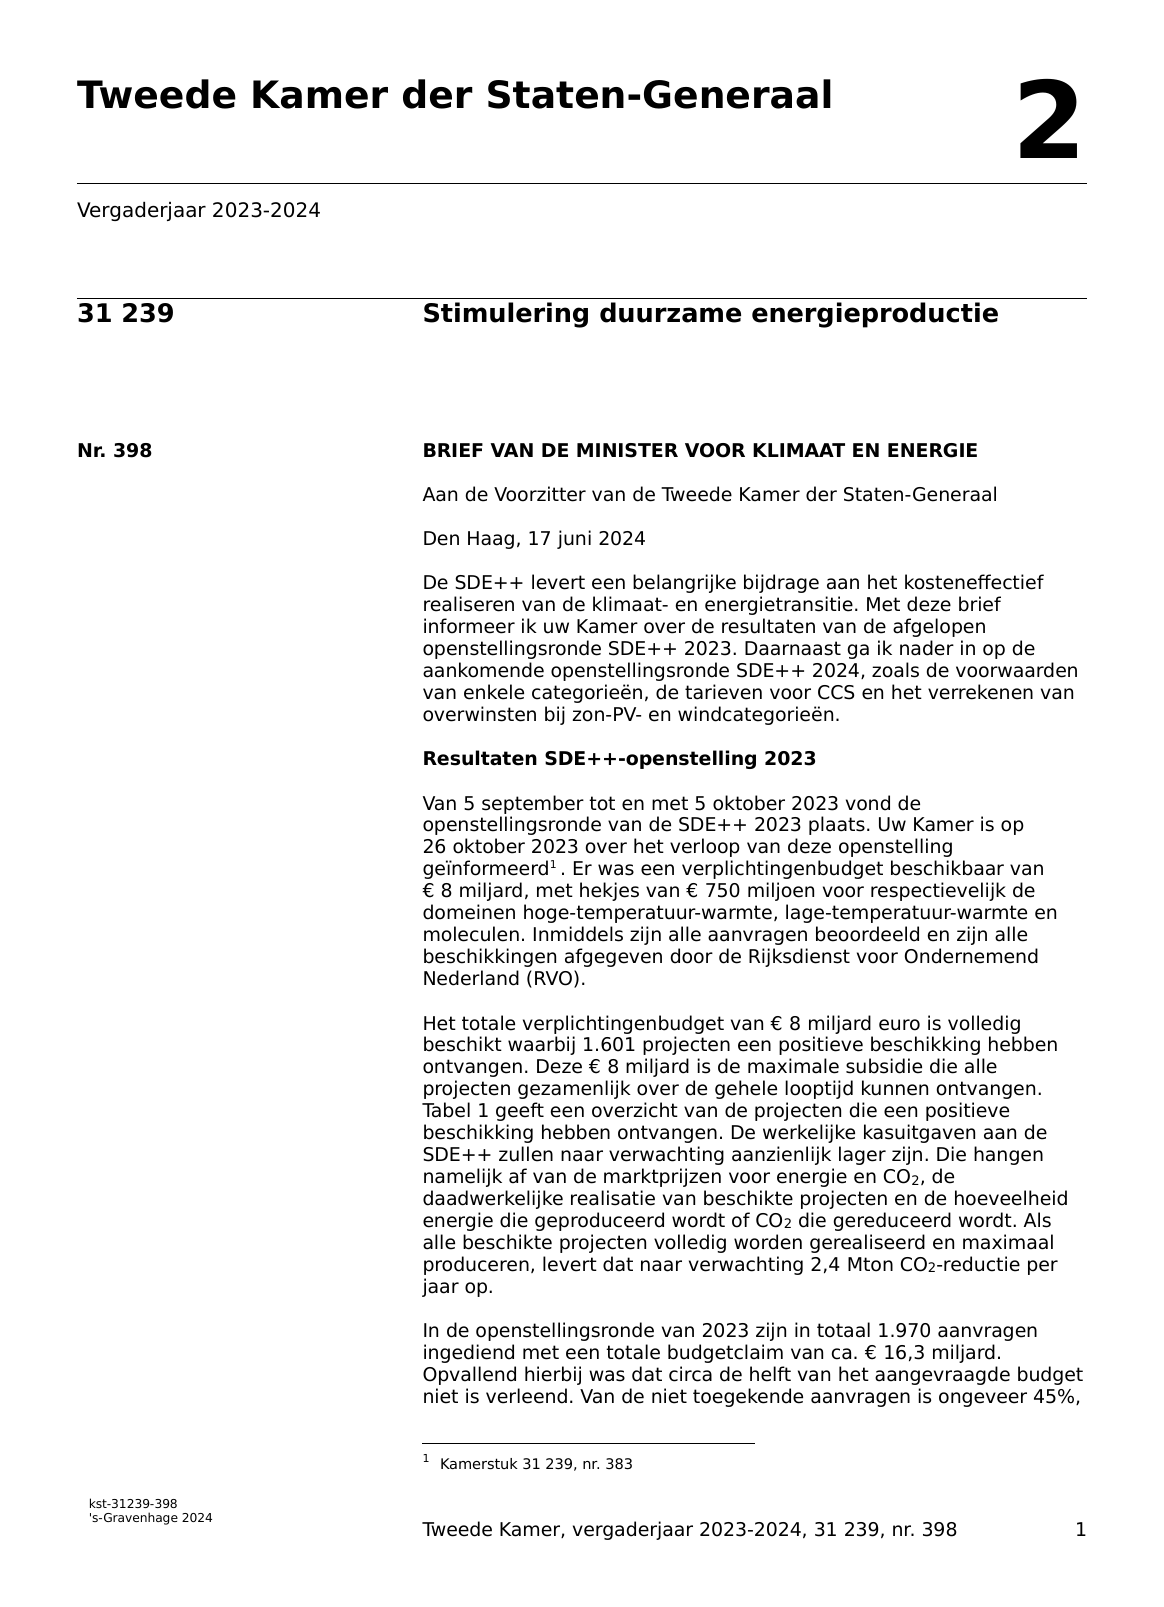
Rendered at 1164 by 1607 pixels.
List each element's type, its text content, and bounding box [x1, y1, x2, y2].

text De SDE++ levert een belangrijke bijdrage aan het kosteneffectief realiseren van de klimaat- en energietransitie. Met deze brief informeer ik uw Kamer over de resultaten van de afgelopen openstellingsronde SDE++ 2023. Daarnaast ga ik nader in op de aankomende openstellingsronde SDE++ 2024, zoals de voorwaarden van enkele categorieën, de tarieven voor CCS en het verrekenen van overwinsten bij zon-PV- en windcategorieën. [422, 572, 1087, 726]
text Aan de Voorzitter van de Tweede Kamer der Staten-Generaal [422, 484, 1087, 506]
text Het totale verplichtingenbudget van € 8 miljard euro is volledig beschikt waarbij 1.601 projecten een positieve beschikking hebben ontvangen. Deze € 8 miljard is de maximale subsidie die alle projecten gezamenlijk over de gehele looptijd kunnen ontvangen. Tabel 1 geeft een overzicht van de projecten die een positieve beschikking hebben ontvangen. De werkelijke kasuitgaven aan de SDE++ zullen naar verwachting aanzienlijk lager zijn. Die hangen namelijk af van de marktprijzen voor energie en CO2, de daadwerkelijke realisatie van beschikte projecten en de hoeveelheid energie die geproduceerd wordt of CO2 die gereduceerd wordt. Als alle beschikte projecten volledig worden gerealiseerd en maximaal produceren, levert dat naar verwachting 2,4 Mton CO2-reductie per jaar op. [422, 1012, 1087, 1298]
table_header Tweede Kamer der Staten-Generaal [77, 59, 886, 183]
text Den Haag, 17 juni 2024 [422, 528, 1087, 550]
table_cell Vergaderjaar 2023-2024 [77, 184, 1087, 298]
text In de openstellingsronde van 2023 zijn in totaal 1.970 aanvragen ingediend met een totale budgetclaim van ca. € 16,3 miljard. Opvallend hierbij was dat circa de helft van het aangevraagde budget niet is verleend. Van de niet toegekende aanvragen is ongeveer 45%, [422, 1320, 1087, 1408]
text 's-Gravenhage 2024 [88, 1511, 323, 1525]
subtitle 31 239 Stimulering duurzame energieproductie [77, 299, 1087, 329]
subtitle Nr. 398 BRIEF VAN DE MINISTER VOOR KLIMAAT EN ENERGIE [77, 440, 1087, 462]
subtitle Resultaten SDE++-openstelling 2023 [422, 748, 1087, 770]
text Van 5 september tot en met 5 oktober 2023 vond de openstellingsronde van de SDE++ 2023 plaats. Uw Kamer is op 26 oktober 2023 over het verloop van deze openstelling geïnformeerd. Er was een verplichtingenbudget beschikbaar van € 8 miljard, met hekjes van € 750 miljoen voor respectievelijk de domeinen hoge-temperatuur-warmte, lage-temperatuur-warmte en moleculen. Inmiddels zijn alle aanvragen beoordeeld en zijn alle beschikkingen afgegeven door de Rijksdienst voor Ondernemend Nederland (RVO). [422, 792, 1087, 990]
text Kamerstuk 31 239, nr. 383 [422, 1452, 1087, 1474]
text kst-31239-398 [88, 1497, 323, 1511]
table_header 2 [886, 59, 1087, 183]
